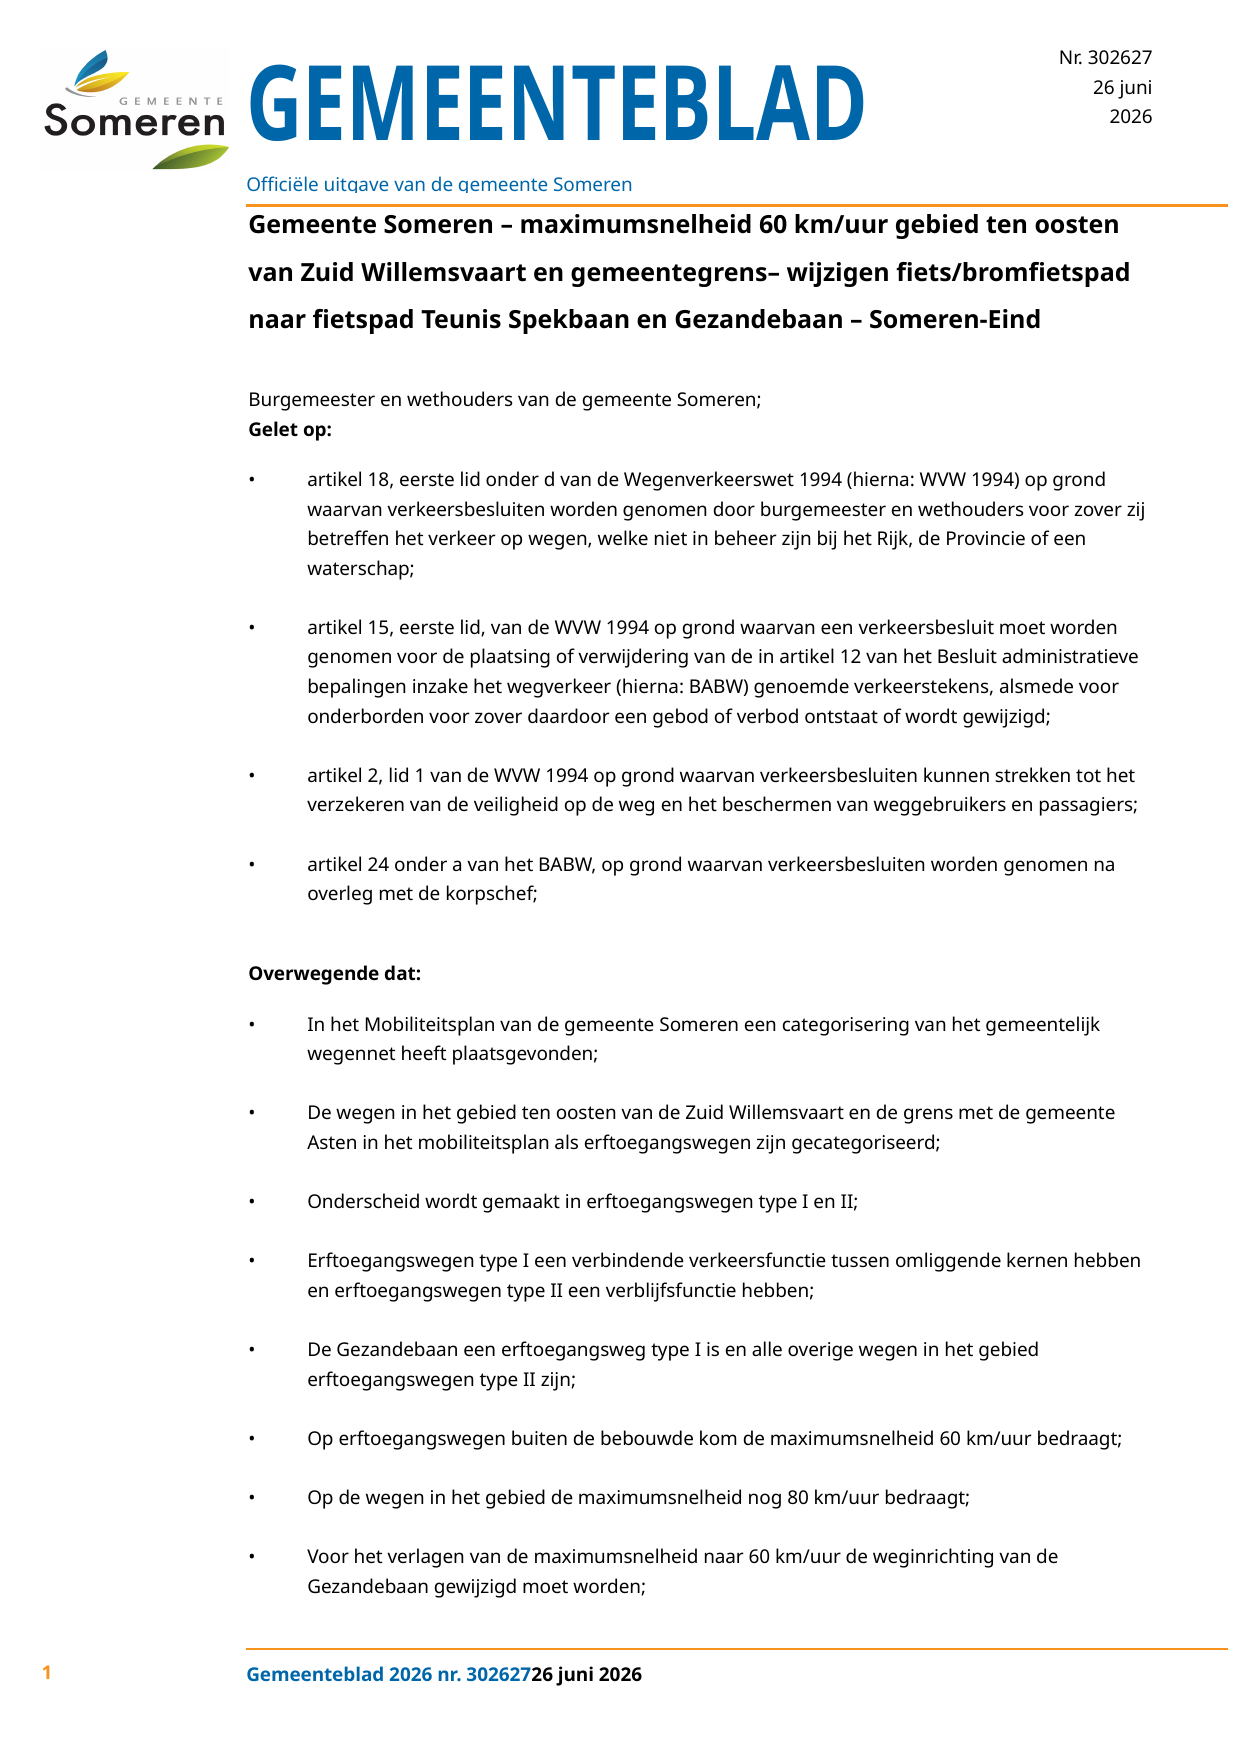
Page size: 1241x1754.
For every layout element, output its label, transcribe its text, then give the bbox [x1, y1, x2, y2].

list artikel 2, lid 1 van de WVW 1994 op grond waarvan verkeersbesluiten kunnen strekken tot het verzekeren van de veiligheid op de weg en het beschermen van weggebruikers en passagiers; [248, 762, 1152, 817]
picture [41, 47, 231, 172]
list Op de wegen in het gebied de maximumsnelheid nog 80 km/uur bedraagt; [248, 1484, 1152, 1510]
list artikel 24 onder a van het BABW, op grond waarvan verkeersbesluiten worden genomen na overleg met de korpschef; [248, 851, 1152, 906]
list De Gezandebaan een erftoegangsweg type I is en alle overige wegen in het gebied erftoegangswegen type II zijn; [248, 1336, 1152, 1392]
list In het Mobiliteitsplan van de gemeente Someren een categorisering van het gemeentelijk wegennet heeft plaatsgevonden; [248, 1011, 1152, 1066]
list Voor het verlagen van de maximumsnelheid naar 60 km/uur de weginrichting van de Gezandebaan gewijzigd moet worden; [248, 1543, 1152, 1599]
list Onderscheid wordt gemaakt in erftoegangswegen type I en II; [248, 1188, 1152, 1214]
text Overwegende dat: [248, 960, 1152, 986]
list Erftoegangswegen type I een verbindende verkeersfunctie tussen omliggende kernen hebben en erftoegangswegen type II een verblijfsfunctie hebben; [248, 1247, 1152, 1303]
text Gelet op: [248, 416, 1152, 442]
text Gemeente Someren – maximumsnelheid 60 km/uur gebied ten oosten van Zuid Willemsvaart en gemeentegrens– wijzigen fiets/bromfietspad naar fietspad Teunis Spekbaan en Gezandebaan – Someren-Eind [248, 207, 1152, 336]
list De wegen in het gebied ten oosten van de Zuid Willemsvaart en de grens met de gemeente Asten in het mobiliteitsplan als erftoegangswegen zijn gecategoriseerd; [248, 1099, 1152, 1155]
list Op erftoegangswegen buiten de bebouwde kom de maximumsnelheid 60 km/uur bedraagt; [248, 1425, 1152, 1451]
list artikel 15, eerste lid, van de WVW 1994 op grond waarvan een verkeersbesluit moet worden genomen voor de plaatsing of verwijdering van de in artikel 12 van het Besluit administratieve bepalingen inzake het wegverkeer (hierna: BABW) genoemde verkeerstekens, alsmede voor onderborden voor zover daardoor een gebod of verbod ontstaat of wordt gewijzigd; [248, 614, 1152, 729]
text Burgemeester en wethouders van de gemeente Someren; [248, 386, 1152, 412]
list artikel 18, eerste lid onder d van de Wegenverkeerswet 1994 (hierna: WVW 1994) op grond waarvan verkeersbesluiten worden genomen door burgemeester en wethouders voor zover zij betreffen het verkeer op wegen, welke niet in beheer zijn bij het Rijk, de Provincie of een waterschap; [248, 466, 1152, 581]
